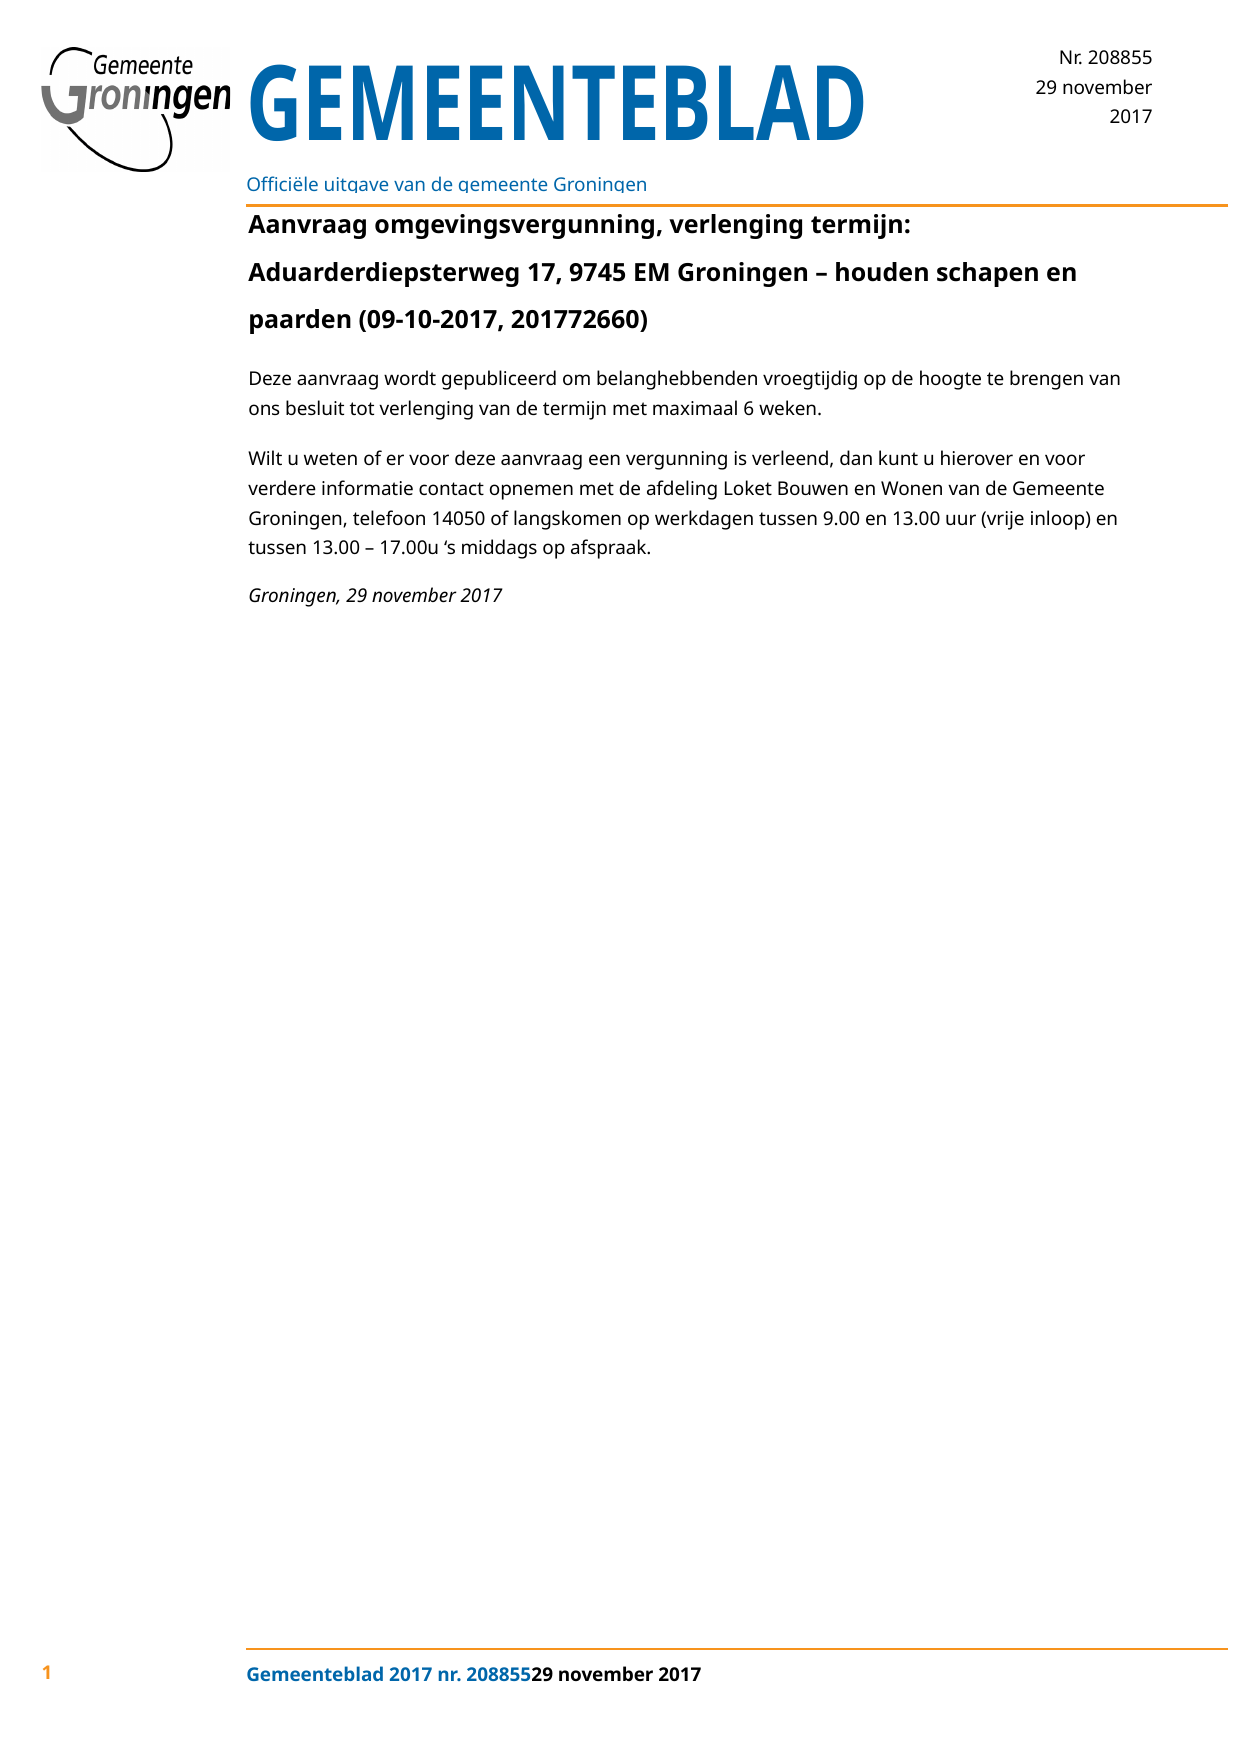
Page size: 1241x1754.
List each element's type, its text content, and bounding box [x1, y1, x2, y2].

text Aanvraag omgevingsvergunning, verlenging termijn: Aduarderdiepsterweg 17, 9745 EM Groningen – houden schapen en paarden (09-10-2017, 201772660) [248, 207, 1152, 336]
text Groningen, 29 november 2017 [248, 582, 1152, 608]
text Deze aanvraag wordt gepubliceerd om belanghebbenden vroegtijdig op de hoogte te brengen van ons besluit tot verlenging van de termijn met maximaal 6 weken. [248, 366, 1152, 421]
picture [41, 47, 231, 172]
text Wilt u weten of er voor deze aanvraag een vergunning is verleend, dan kunt u hierover en voor verdere informatie contact opnemen met de afdeling Loket Bouwen en Wonen van de Gemeente Groningen, telefoon 14050 of langskomen op werkdagen tussen 9.00 en 13.00 uur (vrije inloop) en tussen 13.00 – 17.00u ‘s middags op afspraak. [248, 446, 1152, 560]
